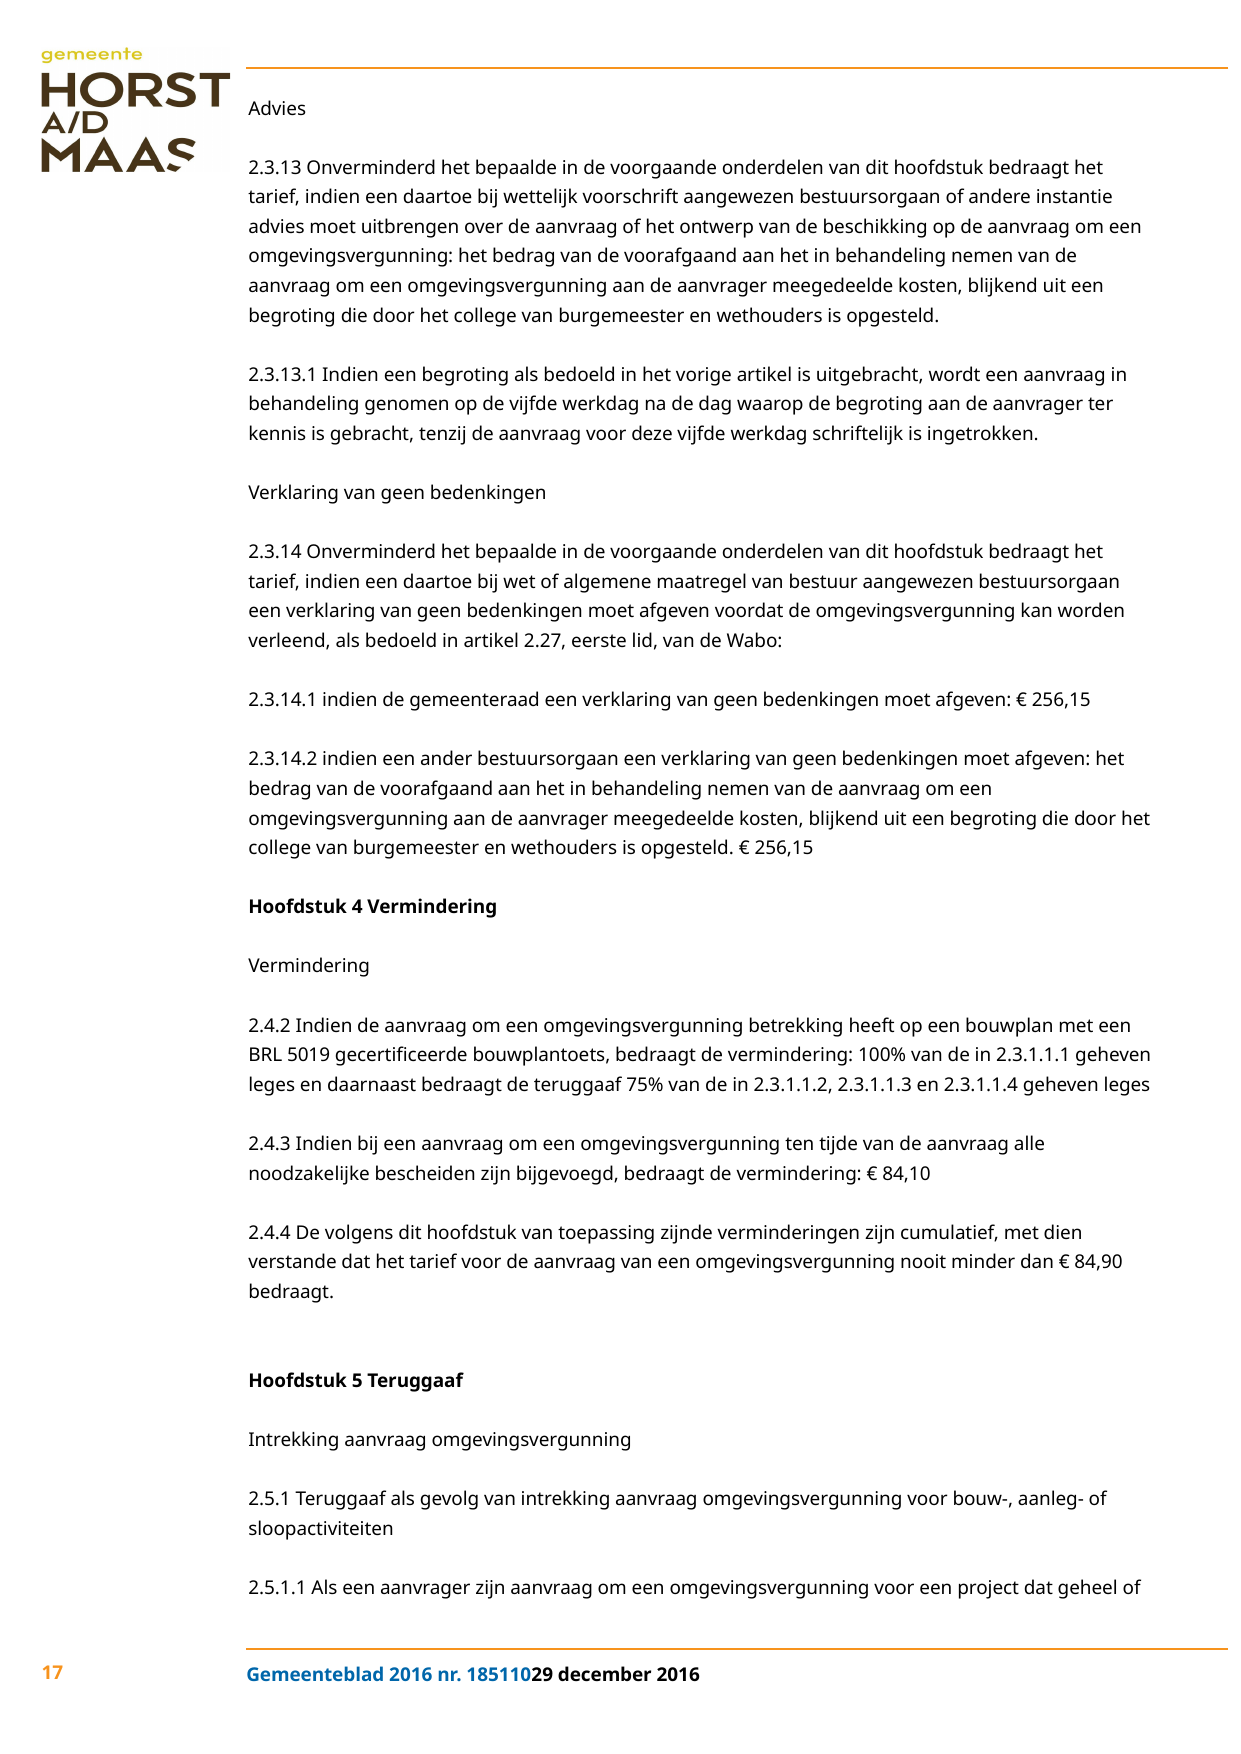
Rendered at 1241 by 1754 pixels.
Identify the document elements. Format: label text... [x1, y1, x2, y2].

text Advies [248, 95, 1152, 121]
text 2.5.1 Teruggaaf als gevolg van intrekking aanvraag omgevingsvergunning voor bouw-, aanleg- of sloopactiviteiten [248, 1485, 1152, 1541]
text 2.4.2 Indien de aanvraag om een omgevingsvergunning betrekking heeft op een bouwplan met een BRL 5019 gecertificeerde bouwplantoets, bedraagt de vermindering: 100% van de in 2.3.1.1.1 geheven leges en daarnaast bedraagt de teruggaaf 75% van de in 2.3.1.1.2, 2.3.1.1.3 en 2.3.1.1.4 geheven leges [248, 1012, 1152, 1097]
text Hoofdstuk 5 Teruggaaf [248, 1367, 1152, 1393]
text 2.3.13 Onverminderd het bepaalde in de voorgaande onderdelen van dit hoofdstuk bedraagt het tarief, indien een daartoe bij wettelijk voorschrift aangewezen bestuursorgaan of andere instantie advies moet uitbrengen over de aanvraag of het ontwerp van de beschikking op de aanvraag om een omgevingsvergunning: het bedrag van de voorafgaand aan het in behandeling nemen van de aanvraag om een omgevingsvergunning aan de aanvrager meegedeelde kosten, blijkend uit een begroting die door het college van burgemeester en wethouders is opgesteld. [248, 154, 1152, 328]
text 2.4.4 De volgens dit hoofdstuk van toepassing zijnde verminderingen zijn cumulatief, met dien verstande dat het tarief voor de aanvraag van een omgevingsvergunning nooit minder dan € 84,90 bedraagt. [248, 1219, 1152, 1304]
text 2.5.1.1 Als een aanvrager zijn aanvraag om een omgevingsvergunning voor een project dat geheel of [248, 1574, 1152, 1600]
text Verklaring van geen bedenkingen [248, 479, 1152, 505]
picture [41, 47, 231, 172]
text Hoofdstuk 4 Vermindering [248, 893, 1152, 919]
text 2.3.14.1 indien de gemeenteraad een verklaring van geen bedenkingen moet afgeven: € 256,15 [248, 686, 1152, 712]
text Vermindering [248, 953, 1152, 978]
text 2.3.14 Onverminderd het bepaalde in de voorgaande onderdelen van dit hoofdstuk bedraagt het tarief, indien een daartoe bij wet of algemene maatregel van bestuur aangewezen bestuursorgaan een verklaring van geen bedenkingen moet afgeven voordat de omgevingsvergunning kan worden verleend, als bedoeld in artikel 2.27, eerste lid, van de Wabo: [248, 538, 1152, 653]
text 2.3.14.2 indien een ander bestuursorgaan een verklaring van geen bedenkingen moet afgeven: het bedrag van de voorafgaand aan het in behandeling nemen van de aanvraag om een omgevingsvergunning aan de aanvrager meegedeelde kosten, blijkend uit een begroting die door het college van burgemeester en wethouders is opgesteld. € 256,15 [248, 746, 1152, 860]
text 2.4.3 Indien bij een aanvraag om een omgevingsvergunning ten tijde van de aanvraag alle noodzakelijke bescheiden zijn bijgevoegd, bedraagt de vermindering: € 84,10 [248, 1130, 1152, 1186]
text 2.3.13.1 Indien een begroting als bedoeld in het vorige artikel is uitgebracht, wordt een aanvraag in behandeling genomen op de vijfde werkdag na de dag waarop de begroting aan de aanvrager ter kennis is gebracht, tenzij de aanvraag voor deze vijfde werkdag schriftelijk is ingetrokken. [248, 361, 1152, 446]
text Intrekking aanvraag omgevingsvergunning [248, 1426, 1152, 1452]
